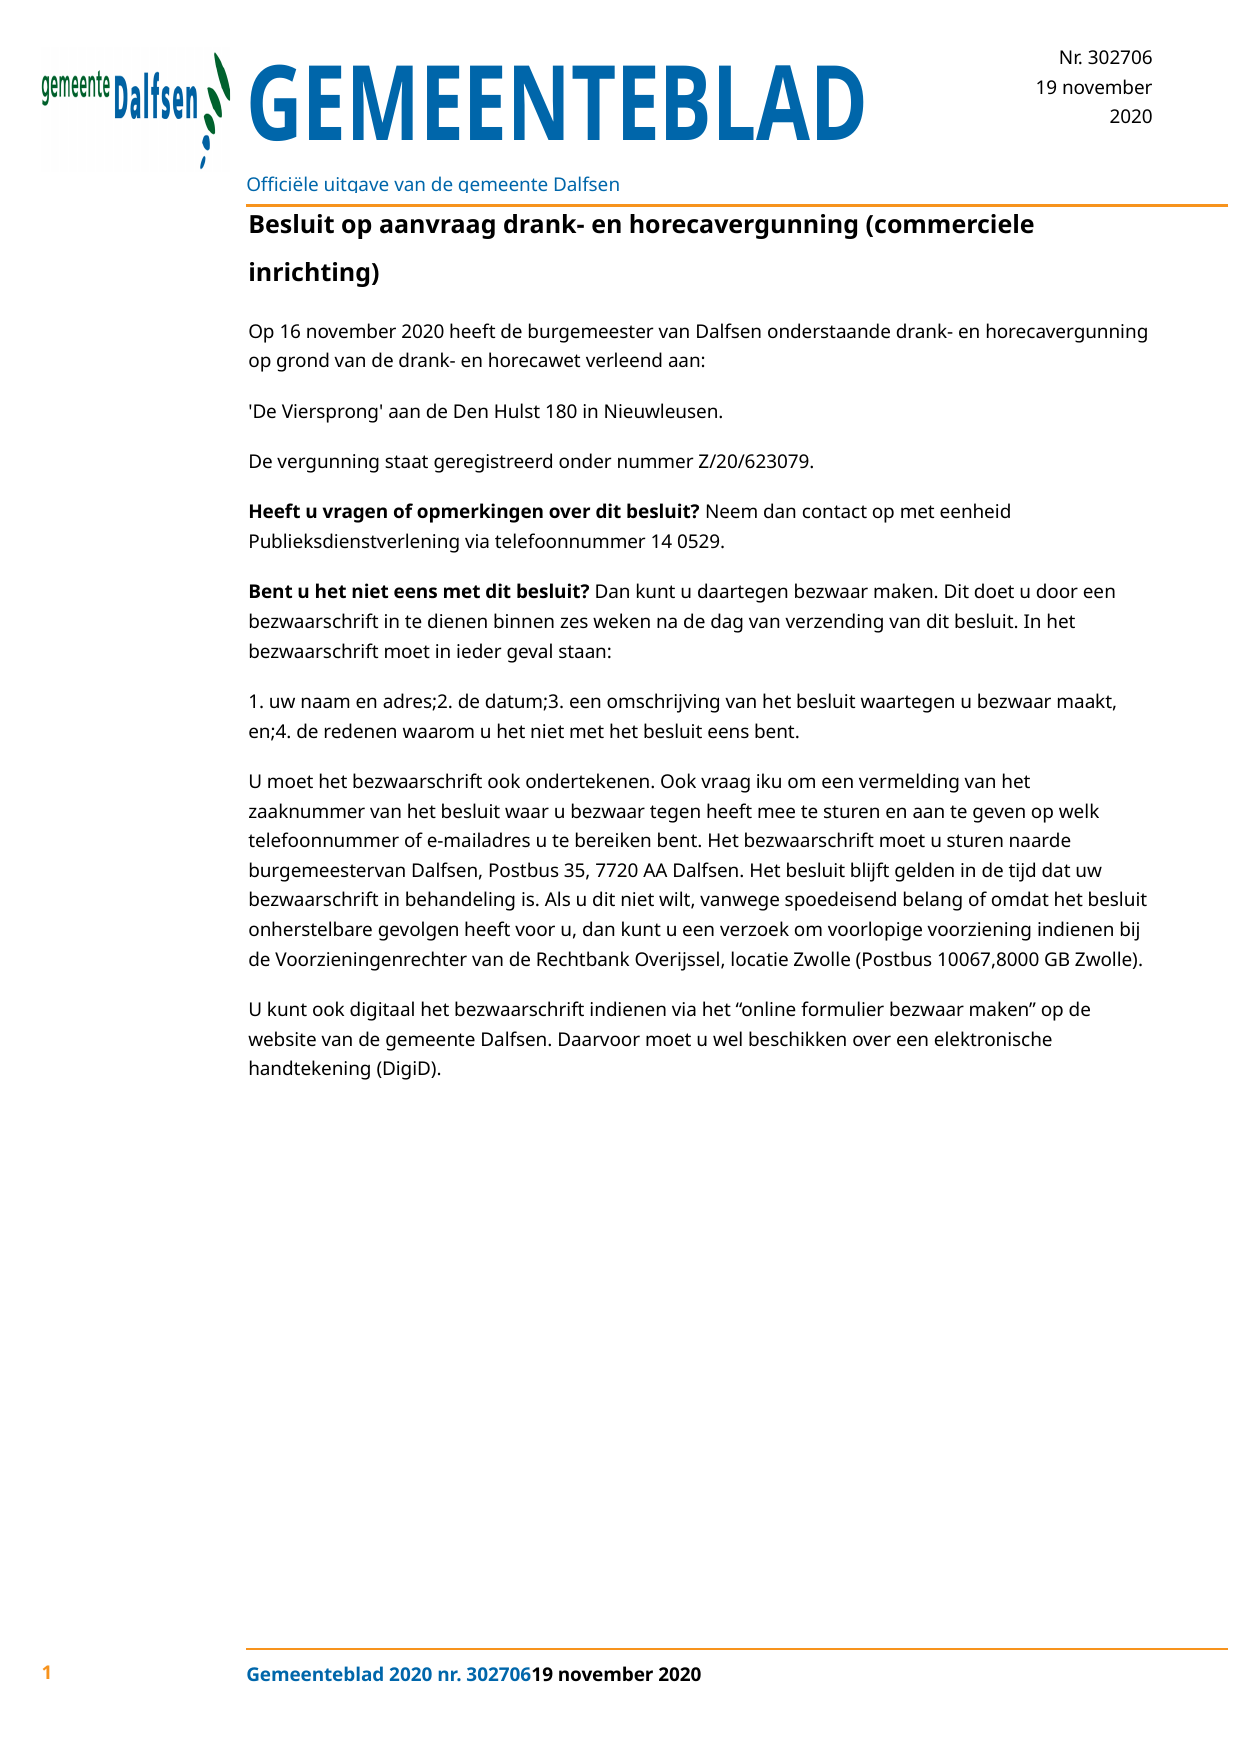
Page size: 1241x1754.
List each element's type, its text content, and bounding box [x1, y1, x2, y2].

text U kunt ook digitaal het bezwaarschrift indienen via het “online formulier bezwaar maken” op de website van de gemeente Dalfsen. Daarvoor moet u wel beschikken over een elektronische handtekening (DigiD). [248, 996, 1152, 1081]
picture [41, 47, 231, 172]
text Bent u het niet eens met dit besluit? Dan kunt u daartegen bezwaar maken. Dit doet u door een bezwaarschrift in te dienen binnen zes weken na de dag van verzending van dit besluit. In het bezwaarschrift moet in ieder geval staan: [248, 579, 1152, 664]
text 'De Viersprong' aan de Den Hulst 180 in Nieuwleusen. [248, 398, 1152, 424]
text Heeft u vragen of opmerkingen over dit besluit? Neem dan contact op met eenheid Publieksdienstverlening via telefoonnummer 14 0529. [248, 499, 1152, 554]
text 1. uw naam en adres;2. de datum;3. een omschrijving van het besluit waartegen u bezwaar maakt, en;4. de redenen waarom u het niet met het besluit eens bent. [248, 688, 1152, 744]
text U moet het bezwaarschrift ook ondertekenen. Ook vraag iku om een vermelding van het zaaknummer van het besluit waar u bezwaar tegen heeft mee te sturen en aan te geven op welk telefoonnummer of e-mailadres u te bereiken bent. Het bezwaarschrift moet u sturen naarde burgemeestervan Dalfsen, Postbus 35, 7720 AA Dalfsen. Het besluit blijft gelden in de tijd dat uw bezwaarschrift in behandeling is. Als u dit niet wilt, vanwege spoedeisend belang of omdat het besluit onherstelbare gevolgen heeft voor u, dan kunt u een verzoek om voorlopige voorziening indienen bij de Voorzieningenrechter van de Rechtbank Overijssel, locatie Zwolle (Postbus 10067,8000 GB Zwolle). [248, 768, 1152, 972]
text De vergunning staat geregistreerd onder nummer Z/20/623079. [248, 448, 1152, 474]
text Op 16 november 2020 heeft de burgemeester van Dalfsen onderstaande drank- en horecavergunning op grond van de drank- en horecawet verleend aan: [248, 318, 1152, 373]
text Besluit op aanvraag drank- en horecavergunning (commerciele inrichting) [248, 207, 1152, 288]
